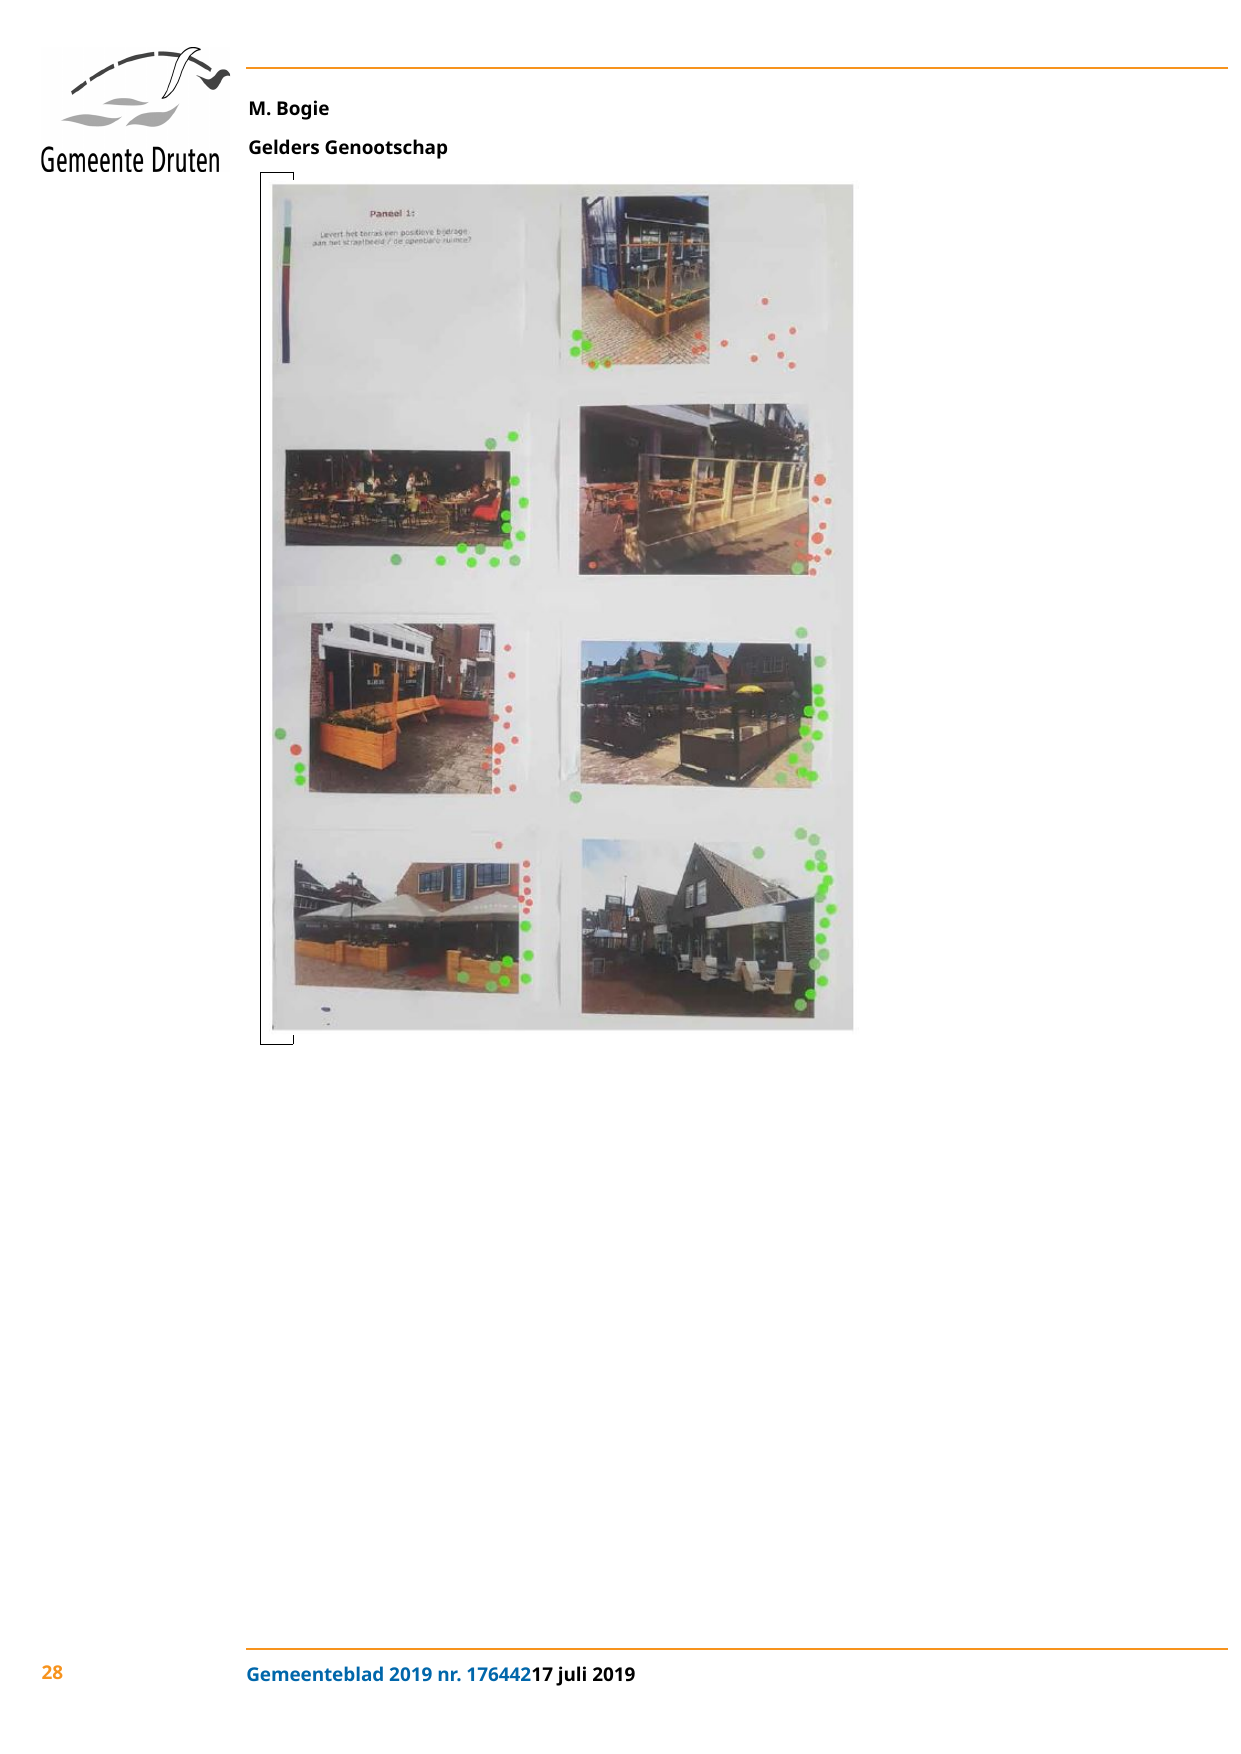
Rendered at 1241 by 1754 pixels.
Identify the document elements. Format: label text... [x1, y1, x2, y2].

text M. Bogie [248, 95, 1152, 121]
text Gelders Genootschap [248, 134, 1152, 160]
picture [268, 180, 860, 1035]
picture [41, 47, 231, 172]
